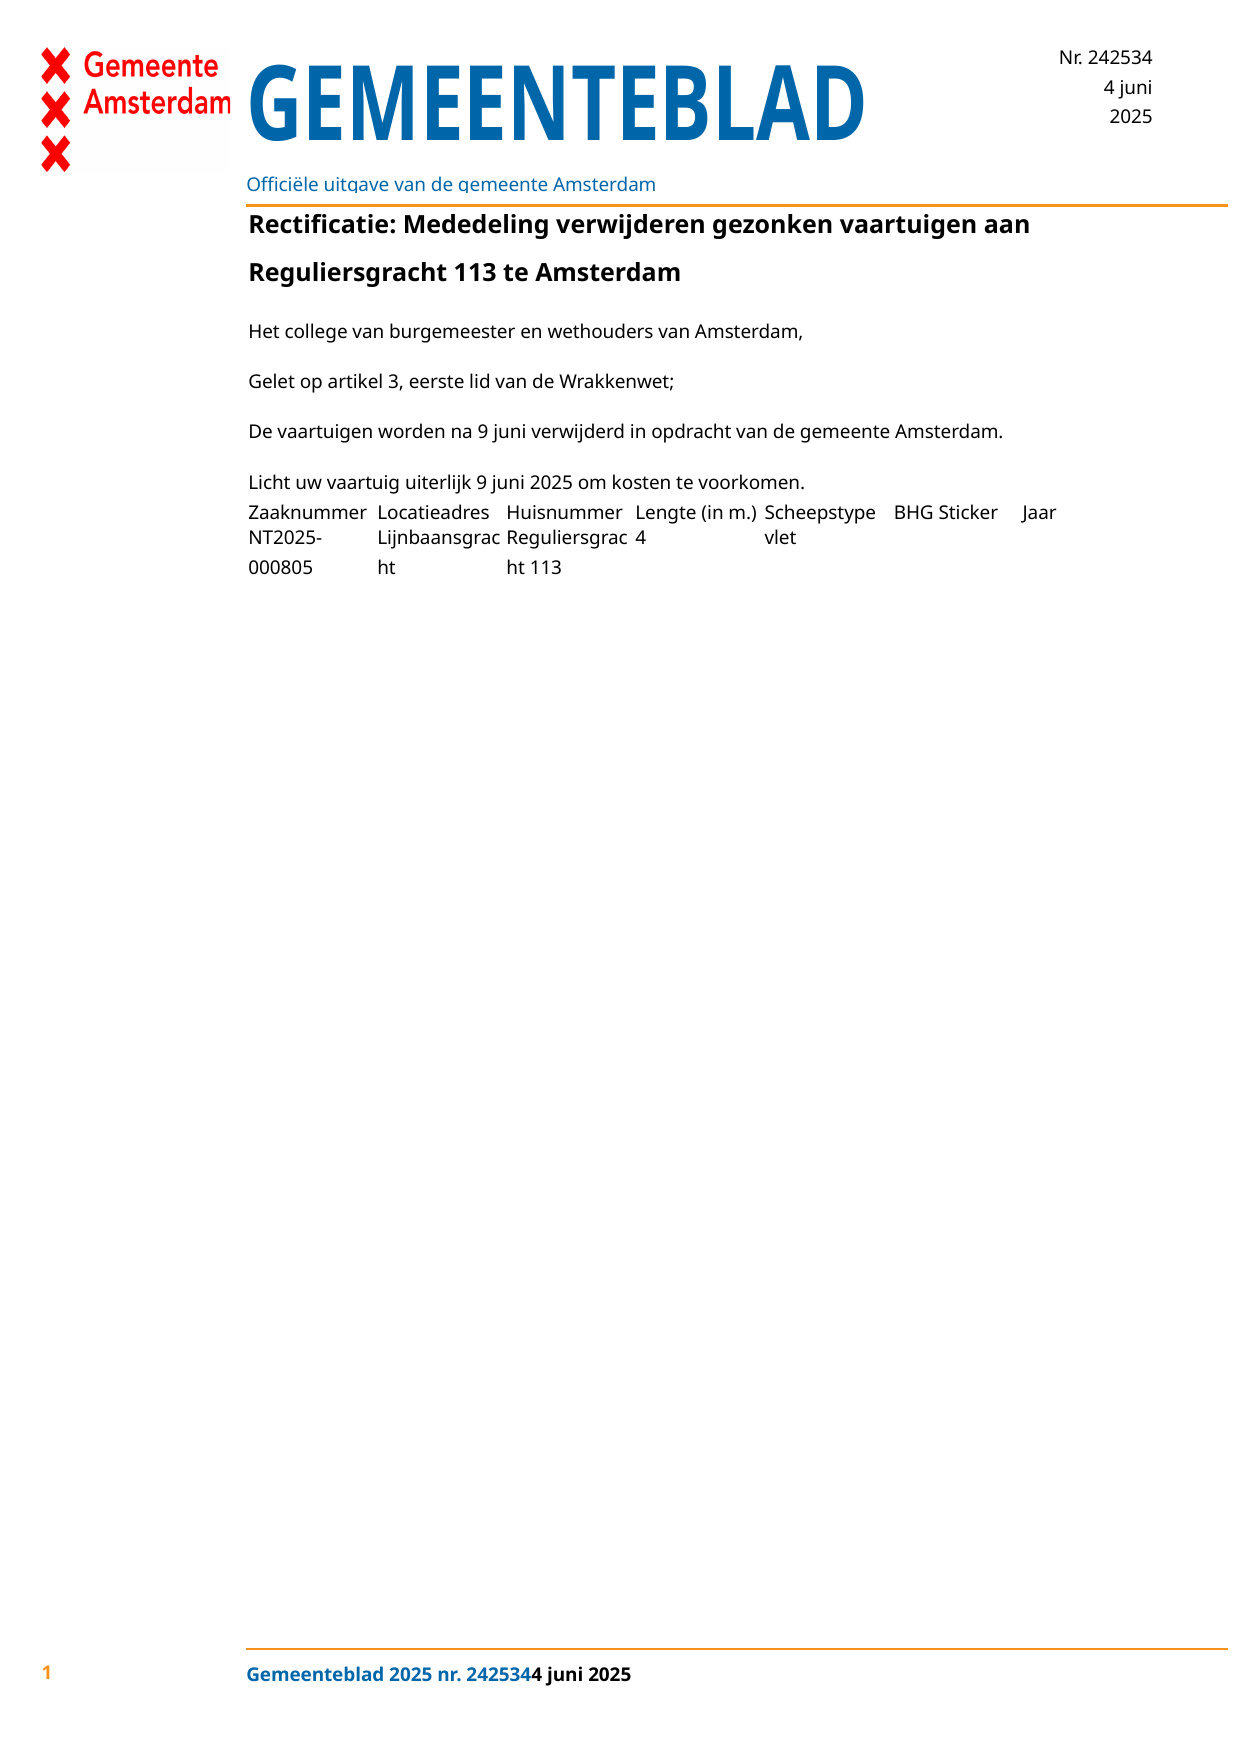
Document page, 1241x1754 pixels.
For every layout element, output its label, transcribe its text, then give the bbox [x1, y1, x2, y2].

text De vaartuigen worden na 9 juni verwijderd in opdracht van de gemeente Amsterdam. [248, 419, 1152, 444]
table_header Lengte (in m.) [635, 499, 764, 524]
text Het college van burgemeester en wethouders van Amsterdam, [248, 318, 1152, 344]
table_cell 4 [635, 525, 764, 580]
text Gelet op artikel 3, eerste lid van de Wrakkenwet; [248, 368, 1152, 394]
table_header Scheepstype [764, 499, 893, 524]
table_cell Lijnbaansgracht [377, 525, 506, 580]
table_cell [894, 525, 1022, 580]
text Rectificatie: Mededeling verwijderen gezonken vaartuigen aan Reguliersgracht 113 te Amsterdam [248, 207, 1152, 288]
table_cell NT2025-000805 [248, 525, 377, 580]
table_header Locatieadres [377, 499, 506, 524]
table_cell Reguliersgracht 113 [506, 525, 635, 580]
table_header Jaar [1023, 499, 1152, 524]
table_cell vlet [764, 525, 893, 580]
table_header Huisnummer [506, 499, 635, 524]
table_header BHG Sticker [894, 499, 1022, 524]
table_header Zaaknummer [248, 499, 377, 524]
picture [41, 47, 231, 172]
table_cell [1023, 525, 1152, 580]
text Licht uw vaartuig uiterlijk 9 juni 2025 om kosten te voorkomen. [248, 469, 1152, 495]
